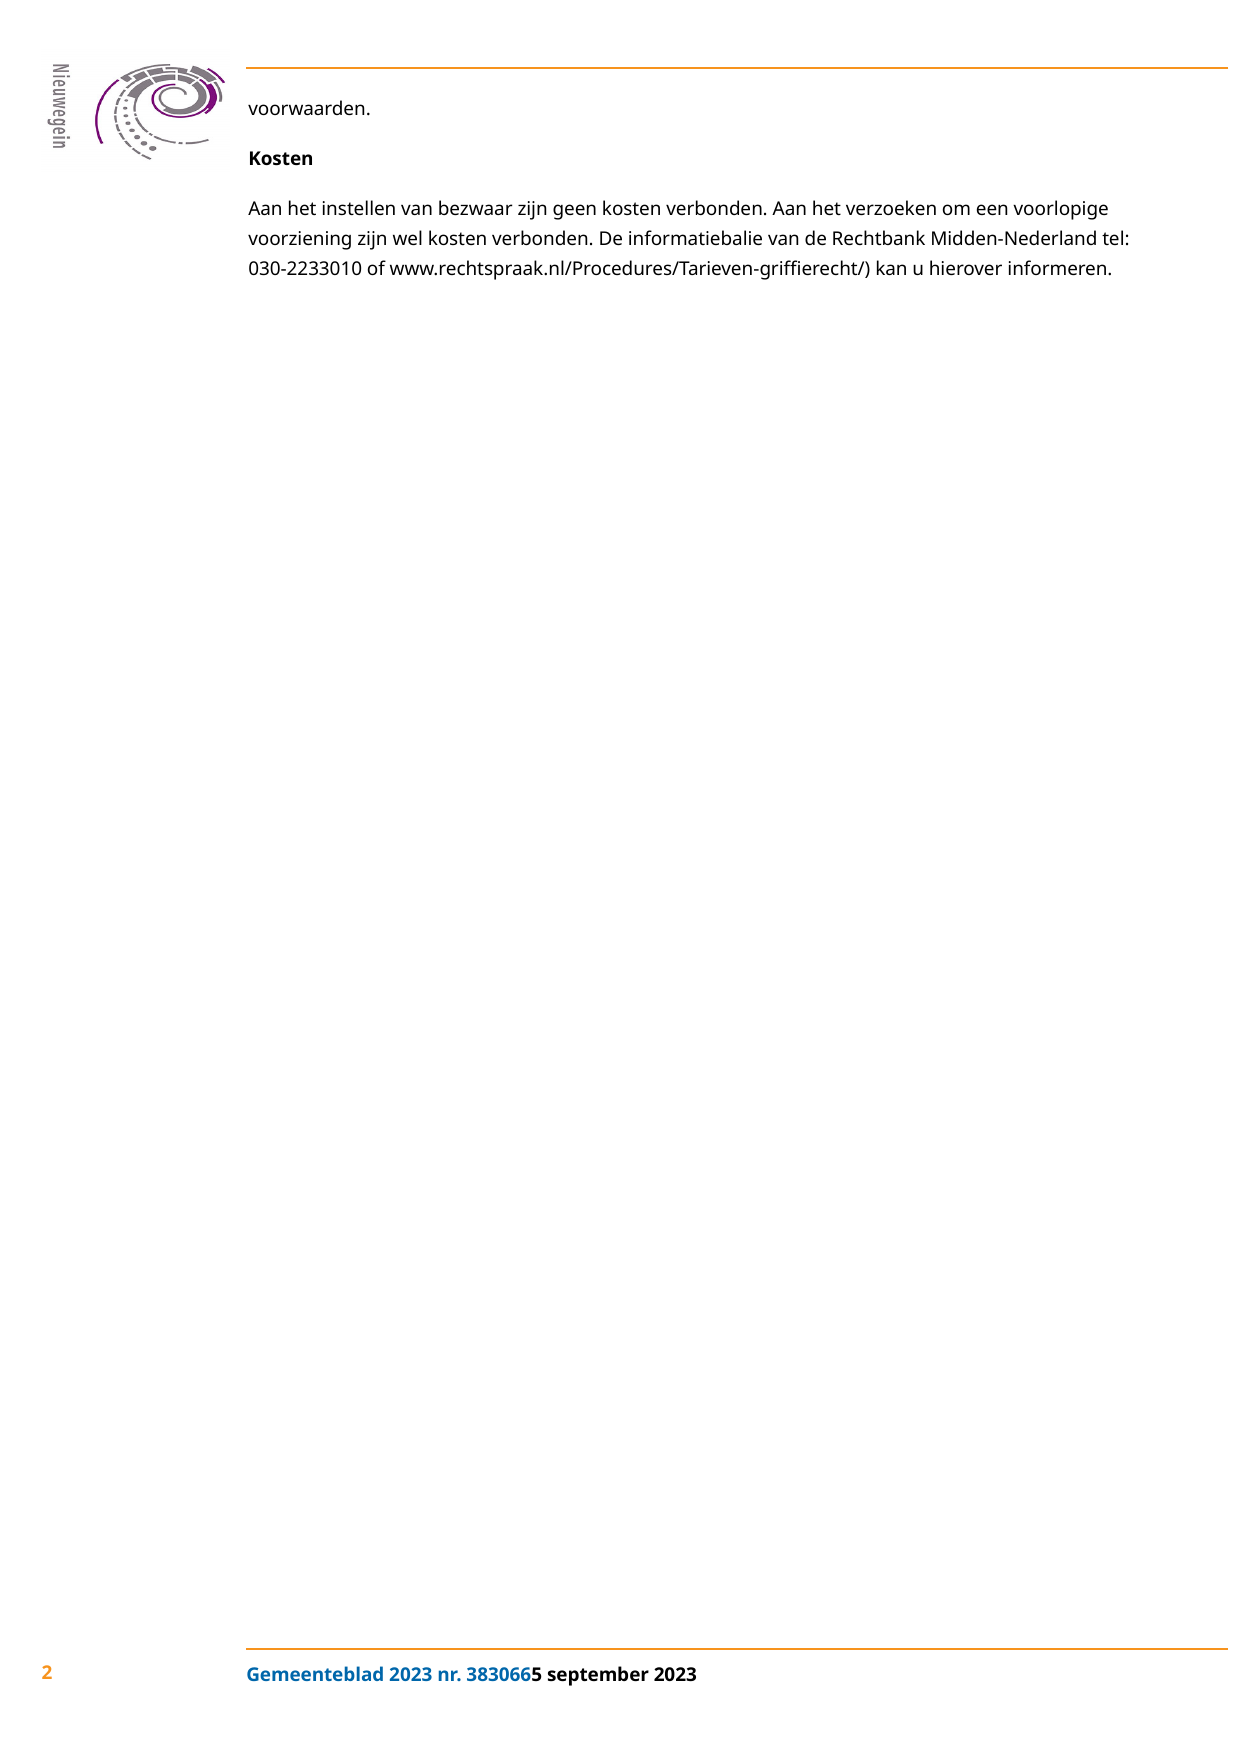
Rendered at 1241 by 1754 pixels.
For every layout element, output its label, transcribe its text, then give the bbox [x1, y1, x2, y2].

text voorwaarden. [248, 95, 1152, 121]
picture [41, 47, 231, 172]
text Aan het instellen van bezwaar zijn geen kosten verbonden. Aan het verzoeken om een voorlopige voorziening zijn wel kosten verbonden. De informatiebalie van de Rechtbank Midden-Nederland tel: 030-2233010 of www.rechtspraak.nl/Procedures/Tarieven-griffierecht/) kan u hierover informeren. [248, 196, 1152, 281]
text Kosten [248, 145, 1152, 171]
